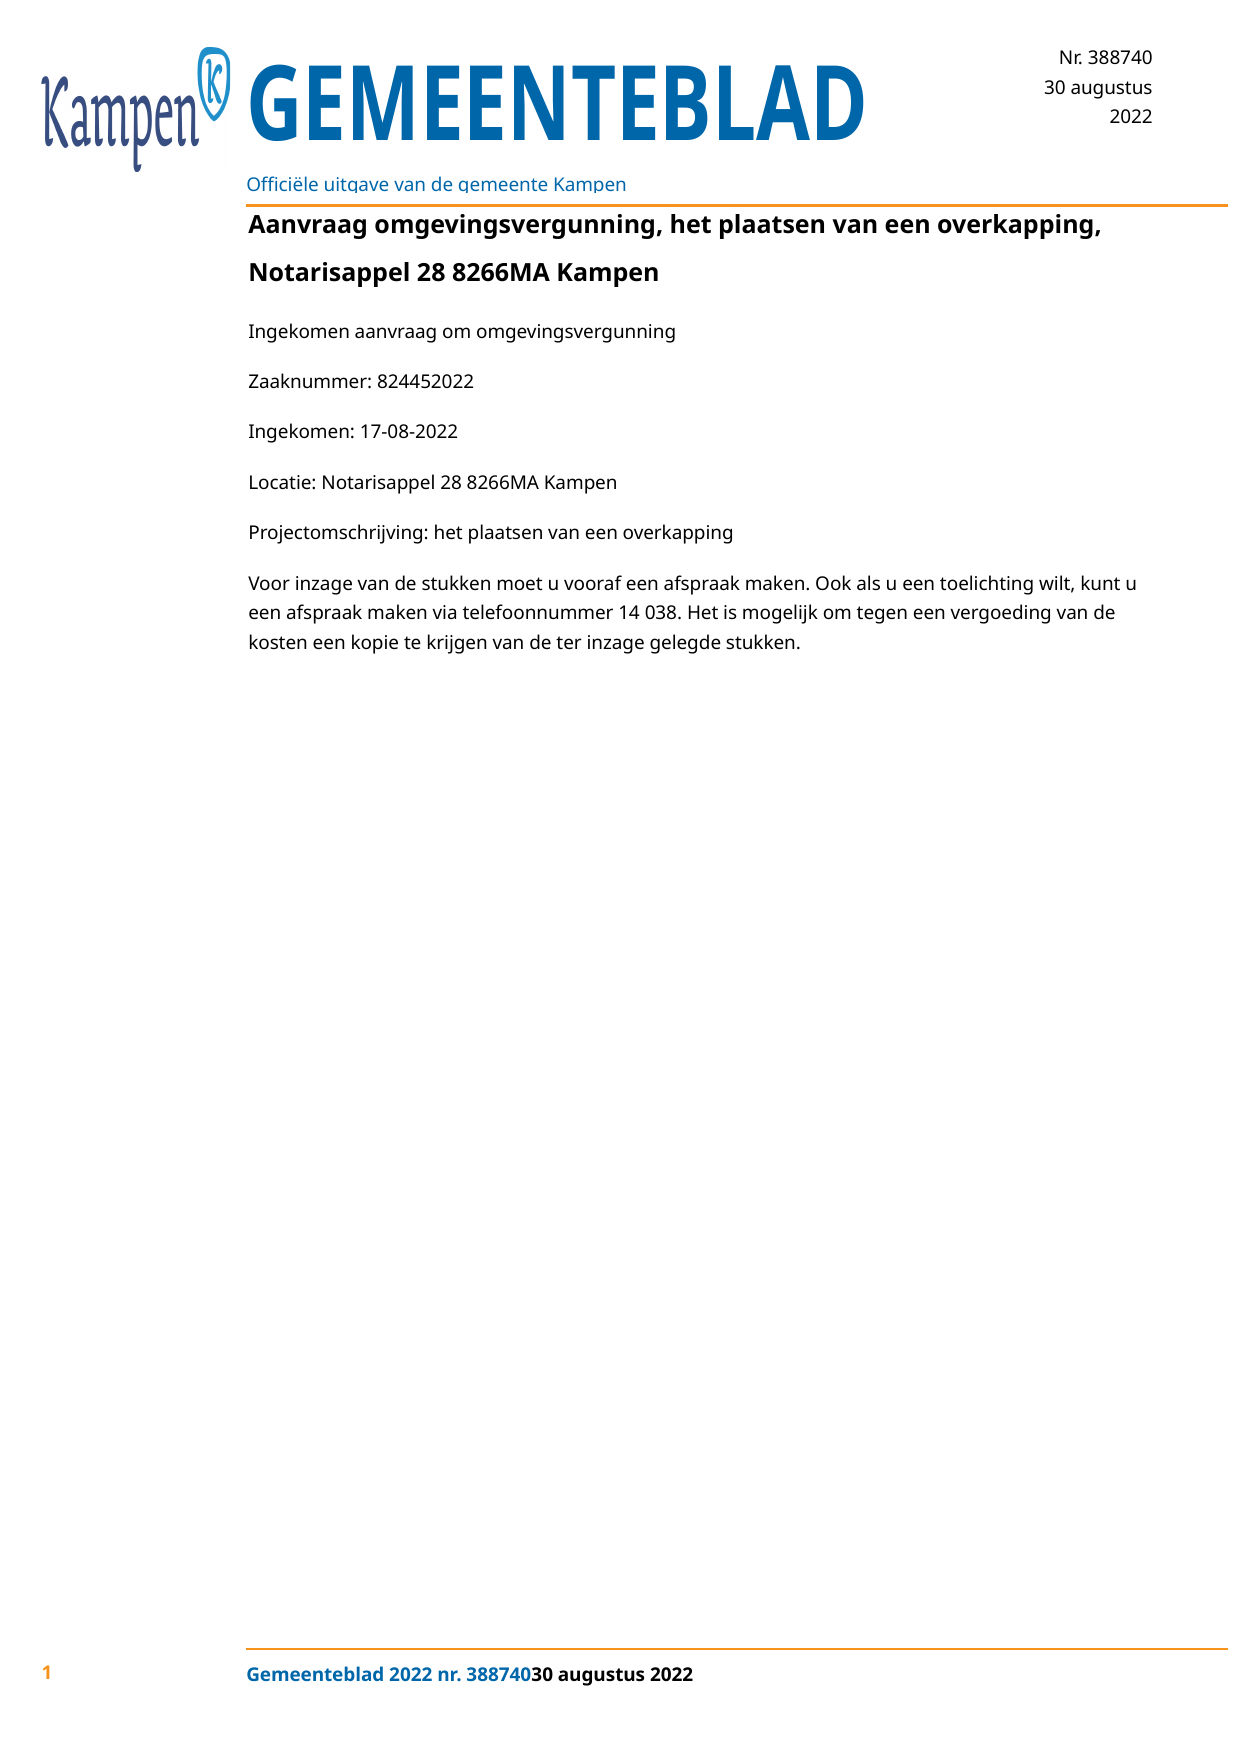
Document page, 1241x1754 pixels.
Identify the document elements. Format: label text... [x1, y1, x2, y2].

text Voor inzage van de stukken moet u vooraf een afspraak maken. Ook als u een toelichting wilt, kunt u een afspraak maken via telefoonnummer 14 038. Het is mogelijk om tegen een vergoeding van de kosten een kopie te krijgen van de ter inzage gelegde stukken. [248, 570, 1152, 655]
text Ingekomen aanvraag om omgevingsvergunning [248, 318, 1152, 344]
text Zaaknummer: 824452022 [248, 368, 1152, 394]
text Ingekomen: 17-08-2022 [248, 419, 1152, 444]
text Aanvraag omgevingsvergunning, het plaatsen van een overkapping, Notarisappel 28 8266MA Kampen [248, 207, 1152, 288]
picture [41, 47, 231, 172]
text Locatie: Notarisappel 28 8266MA Kampen [248, 469, 1152, 495]
text Projectomschrijving: het plaatsen van een overkapping [248, 519, 1152, 545]
